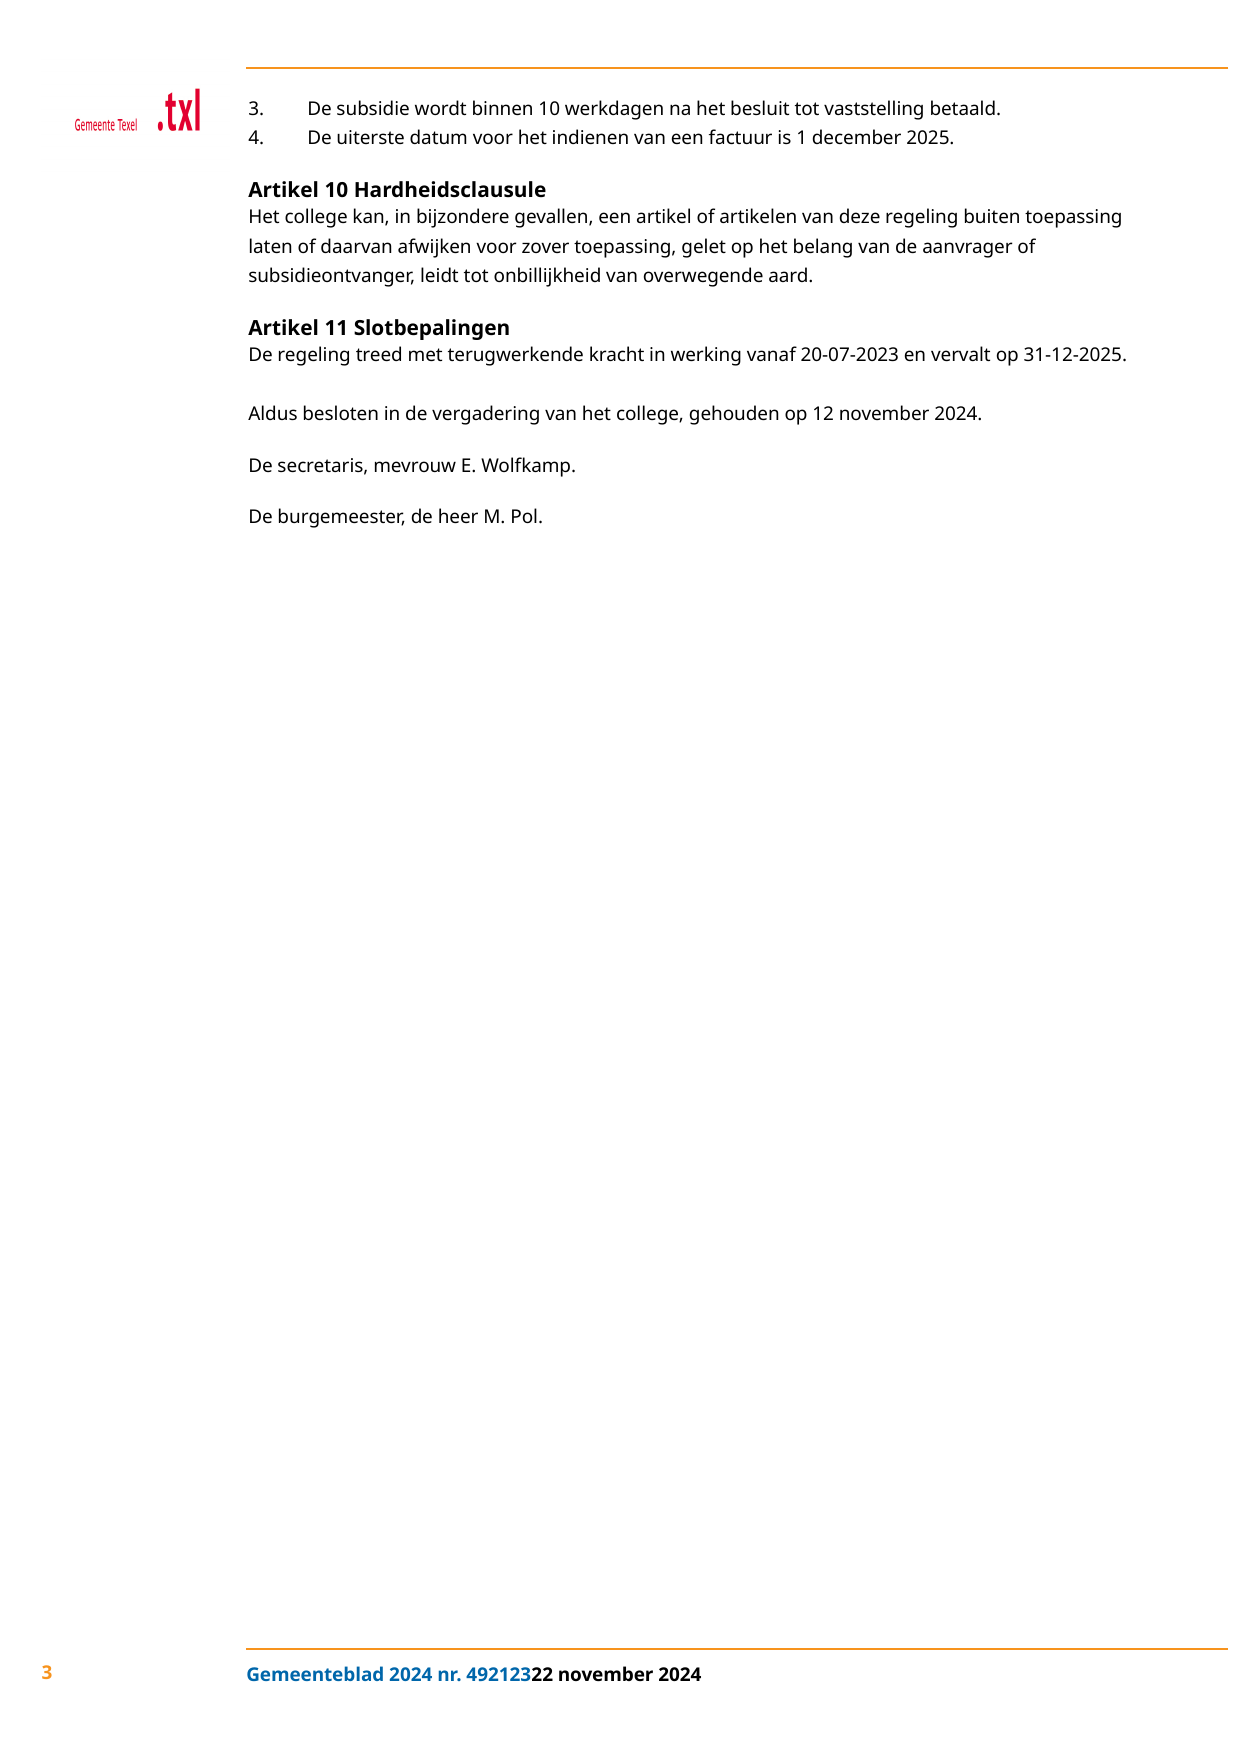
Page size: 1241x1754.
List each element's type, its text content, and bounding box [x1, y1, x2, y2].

text Artikel 11 Slotbepalingen [248, 313, 1152, 341]
list De uiterste datum voor het indienen van een factuur is 1 december 2025. [248, 124, 1152, 150]
text Aldus besloten in de vergadering van het college, gehouden op 12 november 2024. [248, 400, 1152, 426]
text De burgemeester, de heer M. Pol. [248, 503, 1152, 529]
text Artikel 10 Hardheidsclausule [248, 175, 1152, 203]
text Het college kan, in bijzondere gevallen, een artikel of artikelen van deze regeling buiten toepassing laten of daarvan afwijken voor zover toepassing, gelet op het belang van de aanvrager of subsidieontvanger, leidt tot onbillijkheid van overwegende aard. [248, 203, 1152, 288]
picture [41, 47, 231, 172]
text De secretaris, mevrouw E. Wolfkamp. [248, 452, 1152, 478]
text De regeling treed met terugwerkende kracht in werking vanaf 20-07-2023 en vervalt op 31-12-2025. [248, 341, 1152, 367]
list De subsidie wordt binnen 10 werkdagen na het besluit tot vaststelling betaald. [248, 95, 1152, 121]
